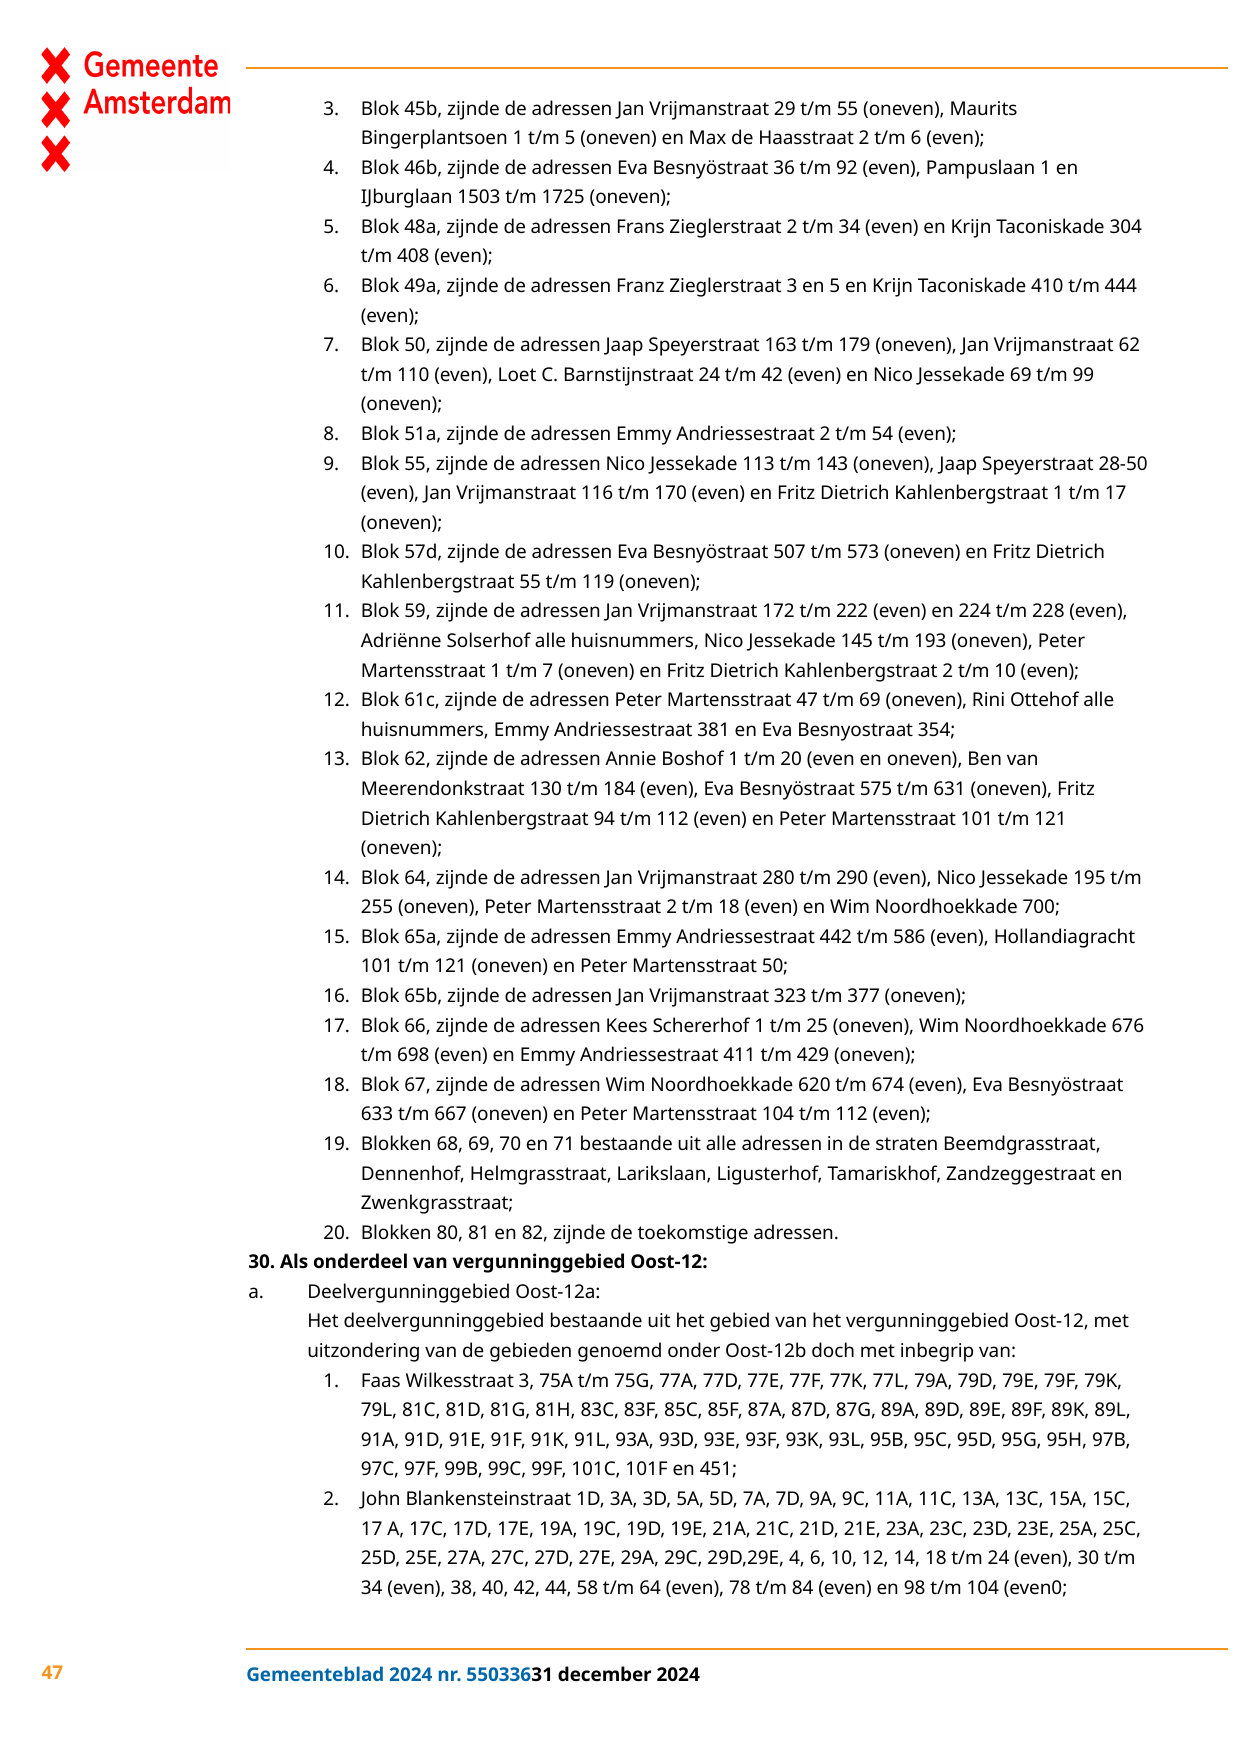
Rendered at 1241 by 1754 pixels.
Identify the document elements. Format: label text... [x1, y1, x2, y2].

list Blok 59, zijnde de adressen Jan Vrijmanstraat 172 t/m 222 (even) en 224 t/m 228 (even), Adriënne Solserhof alle huisnummers, Nico Jessekade 145 t/m 193 (oneven), Peter Martensstraat 1 t/m 7 (oneven) en Fritz Dietrich Kahlenbergstraat 2 t/m 10 (even); [323, 598, 1152, 683]
list Blok 67, zijnde de adressen Wim Noordhoekkade 620 t/m 674 (even), Eva Besnyöstraat 633 t/m 667 (oneven) en Peter Martensstraat 104 t/m 112 (even); [323, 1071, 1152, 1126]
list Blokken 80, 81 en 82, zijnde de toekomstige adressen. [323, 1219, 1152, 1245]
list Faas Wilkesstraat 3, 75A t/m 75G, 77A, 77D, 77E, 77F, 77K, 77L, 79A, 79D, 79E, 79F, 79K, 79L, 81C, 81D, 81G, 81H, 83C, 83F, 85C, 85F, 87A, 87D, 87G, 89A, 89D, 89E, 89F, 89K, 89L, 91A, 91D, 91E, 91F, 91K, 91L, 93A, 93D, 93E, 93F, 93K, 93L, 95B, 95C, 95D, 95G, 95H, 97B, 97C, 97F, 99B, 99C, 99F, 101C, 101F en 451; [323, 1367, 1152, 1481]
list Blok 50, zijnde de adressen Jaap Speyerstraat 163 t/m 179 (oneven), Jan Vrijmanstraat 62 t/m 110 (even), Loet C. Barnstijnstraat 24 t/m 42 (even) en Nico Jessekade 69 t/m 99 (oneven); [323, 331, 1152, 416]
list Het deelvergunninggebied bestaande uit het gebied van het vergunninggebied Oost-12, met uitzondering van de gebieden genoemd onder Oost-12b doch met inbegrip van: [248, 1308, 1152, 1363]
list Blok 49a, zijnde de adressen Franz Zieglerstraat 3 en 5 en Krijn Taconiskade 410 t/m 444 (even); [323, 272, 1152, 328]
list Blok 62, zijnde de adressen Annie Boshof 1 t/m 20 (even en oneven), Ben van Meerendonkstraat 130 t/m 184 (even), Eva Besnyöstraat 575 t/m 631 (oneven), Fritz Dietrich Kahlenbergstraat 94 t/m 112 (even) en Peter Martensstraat 101 t/m 121 (oneven); [323, 746, 1152, 860]
list John Blankensteinstraat 1D, 3A, 3D, 5A, 5D, 7A, 7D, 9A, 9C, 11A, 11C, 13A, 13C, 15A, 15C, 17 A, 17C, 17D, 17E, 19A, 19C, 19D, 19E, 21A, 21C, 21D, 21E, 23A, 23C, 23D, 23E, 25A, 25C, 25D, 25E, 27A, 27C, 27D, 27E, 29A, 29C, 29D,29E, 4, 6, 10, 12, 14, 18 t/m 24 (even), 30 t/m 34 (even), 38, 40, 42, 44, 58 t/m 64 (even), 78 t/m 84 (even) en 98 t/m 104 (even0; [323, 1485, 1152, 1600]
list Blok 46b, zijnde de adressen Eva Besnyöstraat 36 t/m 92 (even), Pampuslaan 1 en IJburglaan 1503 t/m 1725 (oneven); [323, 154, 1152, 209]
list Blok 64, zijnde de adressen Jan Vrijmanstraat 280 t/m 290 (even), Nico Jessekade 195 t/m 255 (oneven), Peter Martensstraat 2 t/m 18 (even) en Wim Noordhoekkade 700; [323, 864, 1152, 919]
picture [41, 47, 231, 172]
list Blok 65b, zijnde de adressen Jan Vrijmanstraat 323 t/m 377 (oneven); [323, 982, 1152, 1008]
list Blok 55, zijnde de adressen Nico Jessekade 113 t/m 143 (oneven), Jaap Speyerstraat 28-50 (even), Jan Vrijmanstraat 116 t/m 170 (even) en Fritz Dietrich Kahlenbergstraat 1 t/m 17 (oneven); [323, 450, 1152, 535]
list Blok 48a, zijnde de adressen Frans Zieglerstraat 2 t/m 34 (even) en Krijn Taconiskade 304 t/m 408 (even); [323, 213, 1152, 268]
text 30. Als onderdeel van vergunninggebied Oost-12: [248, 1248, 1152, 1274]
list Blok 51a, zijnde de adressen Emmy Andriessestraat 2 t/m 54 (even); [323, 420, 1152, 446]
list Deelvergunninggebied Oost-12a: [248, 1278, 1152, 1304]
list Blokken 68, 69, 70 en 71 bestaande uit alle adressen in de straten Beemdgrasstraat, Dennenhof, Helmgrasstraat, Larikslaan, Ligusterhof, Tamariskhof, Zandzeggestraat en Zwenkgrasstraat; [323, 1130, 1152, 1215]
list Blok 65a, zijnde de adressen Emmy Andriessestraat 442 t/m 586 (even), Hollandiagracht 101 t/m 121 (oneven) en Peter Martensstraat 50; [323, 923, 1152, 978]
list Blok 45b, zijnde de adressen Jan Vrijmanstraat 29 t/m 55 (oneven), Maurits Bingerplantsoen 1 t/m 5 (oneven) en Max de Haasstraat 2 t/m 6 (even); [323, 95, 1152, 150]
list Blok 57d, zijnde de adressen Eva Besnyöstraat 507 t/m 573 (oneven) en Fritz Dietrich Kahlenbergstraat 55 t/m 119 (oneven); [323, 538, 1152, 594]
list Blok 61c, zijnde de adressen Peter Martensstraat 47 t/m 69 (oneven), Rini Ottehof alle huisnummers, Emmy Andriessestraat 381 en Eva Besnyostraat 354; [323, 686, 1152, 742]
list Blok 66, zijnde de adressen Kees Schererhof 1 t/m 25 (oneven), Wim Noordhoekkade 676 t/m 698 (even) en Emmy Andriessestraat 411 t/m 429 (oneven); [323, 1012, 1152, 1067]
